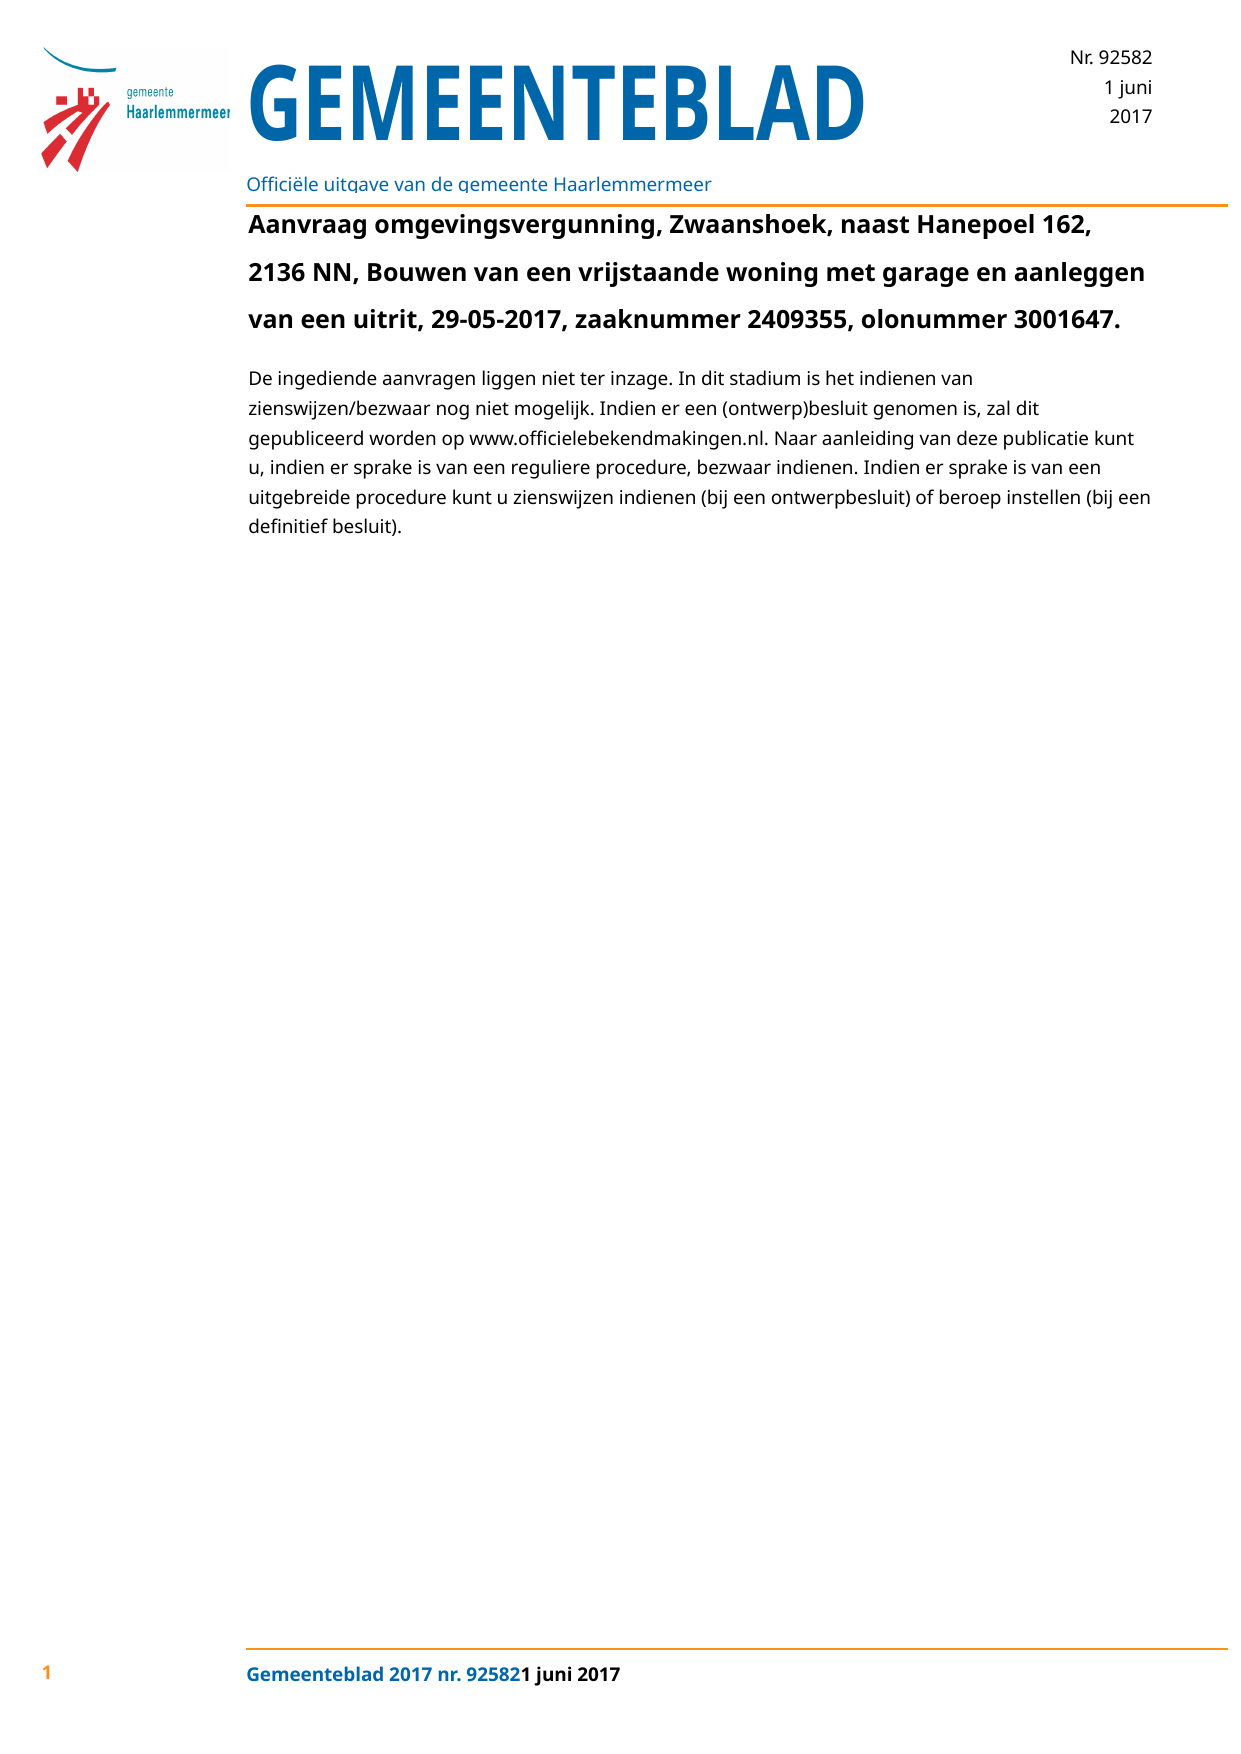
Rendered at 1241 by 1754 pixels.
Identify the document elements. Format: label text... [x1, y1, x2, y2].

text De ingediende aanvragen liggen niet ter inzage. In dit stadium is het indienen van zienswijzen/bezwaar nog niet mogelijk. Indien er een (ontwerp)besluit genomen is, zal dit gepubliceerd worden op www.officielebekendmakingen.nl. Naar aanleiding van deze publicatie kunt u, indien er sprake is van een reguliere procedure, bezwaar indienen. Indien er sprake is van een uitgebreide procedure kunt u zienswijzen indienen (bij een ontwerpbesluit) of beroep instellen (bij een definitief besluit). [248, 366, 1152, 539]
text Aanvraag omgevingsvergunning, Zwaanshoek, naast Hanepoel 162, 2136 NN, Bouwen van een vrijstaande woning met garage en aanleggen van een uitrit, 29-05-2017, zaaknummer 2409355, olonummer 3001647. [248, 207, 1152, 336]
picture [41, 47, 231, 172]
